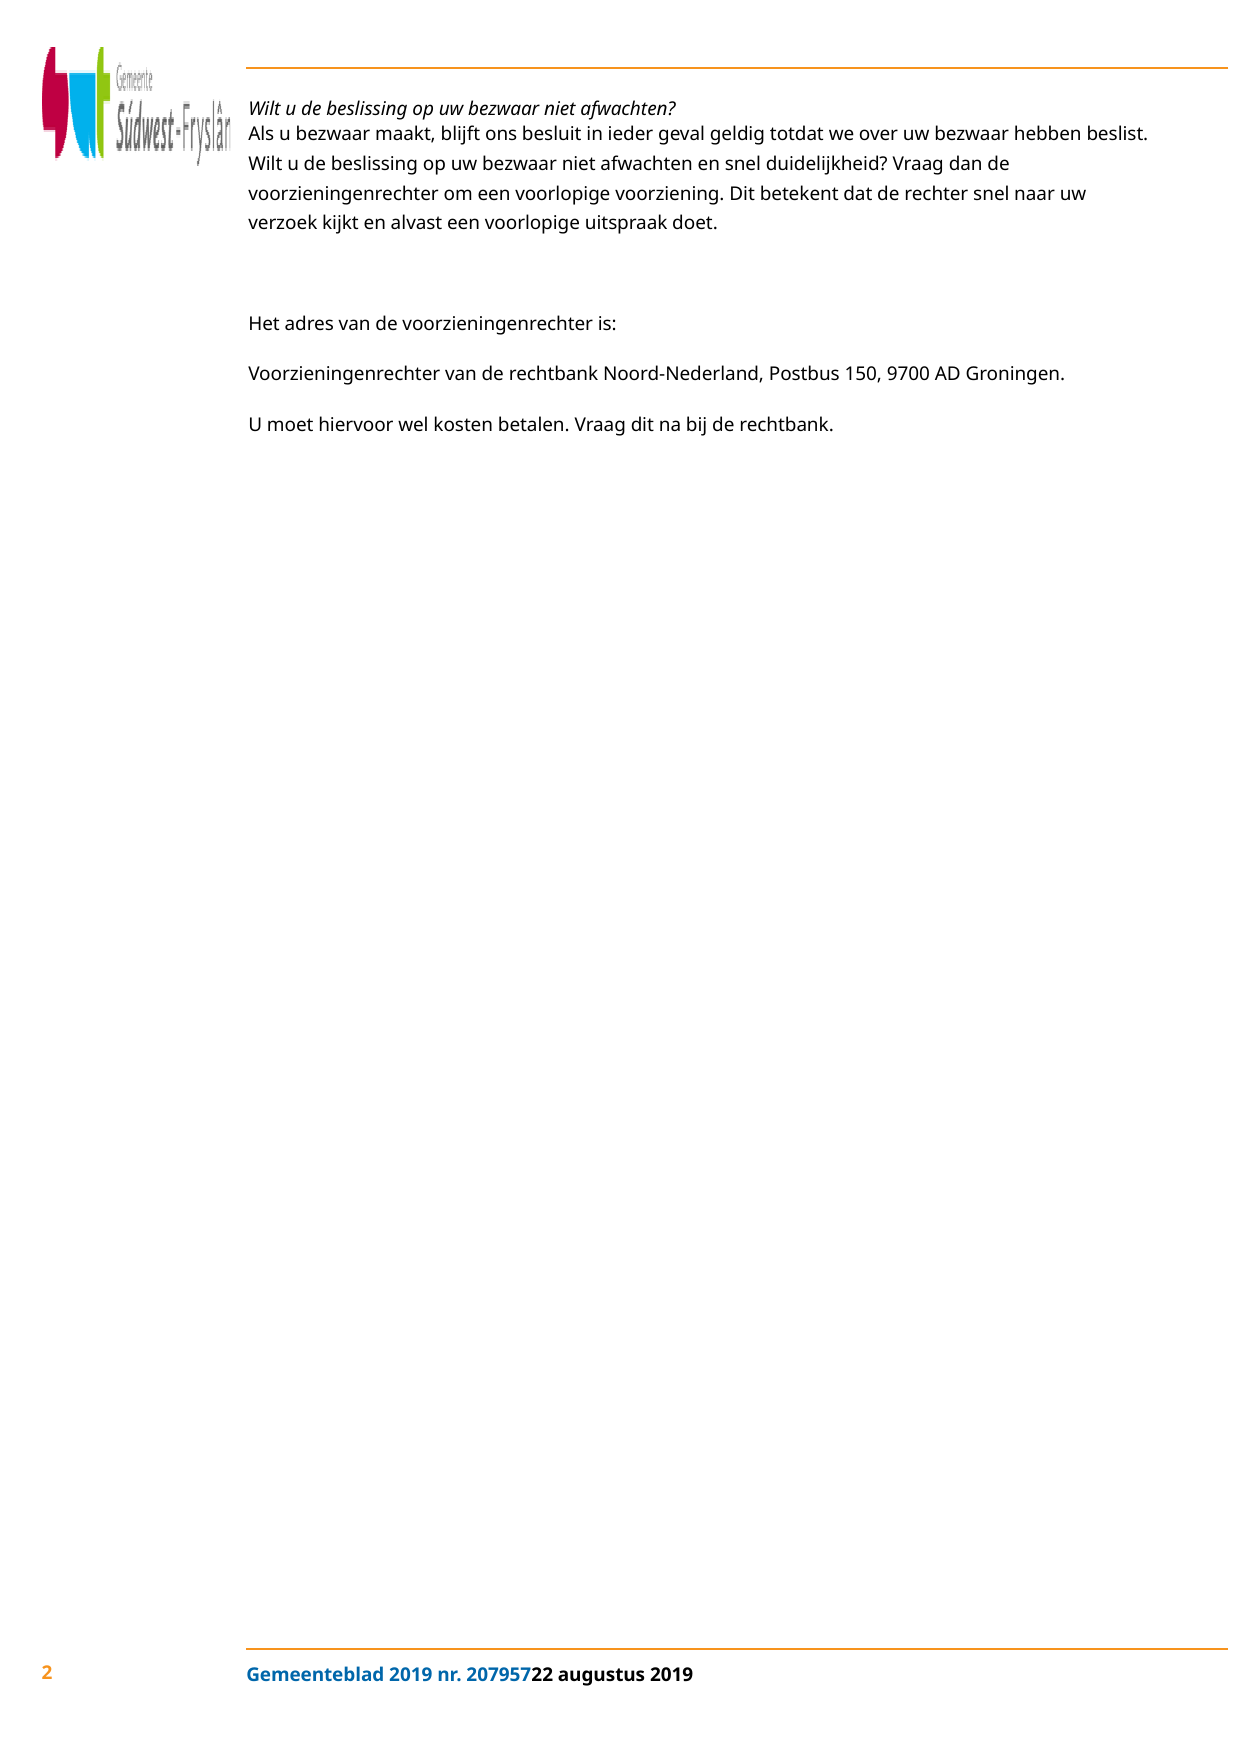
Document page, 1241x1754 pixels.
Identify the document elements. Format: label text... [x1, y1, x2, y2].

text Voorzieningenrechter van de rechtbank Noord-Nederland, Postbus 150, 9700 AD Groningen. [248, 361, 1152, 386]
text Wilt u de beslissing op uw bezwaar niet afwachten? [248, 95, 1152, 121]
text Het adres van de voorzieningenrechter is: [248, 310, 1152, 336]
text U moet hiervoor wel kosten betalen. Vraag dit na bij de rechtbank. [248, 411, 1152, 437]
picture [41, 47, 231, 172]
text Als u bezwaar maakt, blijft ons besluit in ieder geval geldig totdat we over uw bezwaar hebben beslist. Wilt u de beslissing op uw bezwaar niet afwachten en snel duidelijkheid? Vraag dan de voorzieningenrechter om een voorlopige voorziening. Dit betekent dat de rechter snel naar uw verzoek kijkt en alvast een voorlopige uitspraak doet. [248, 121, 1152, 235]
